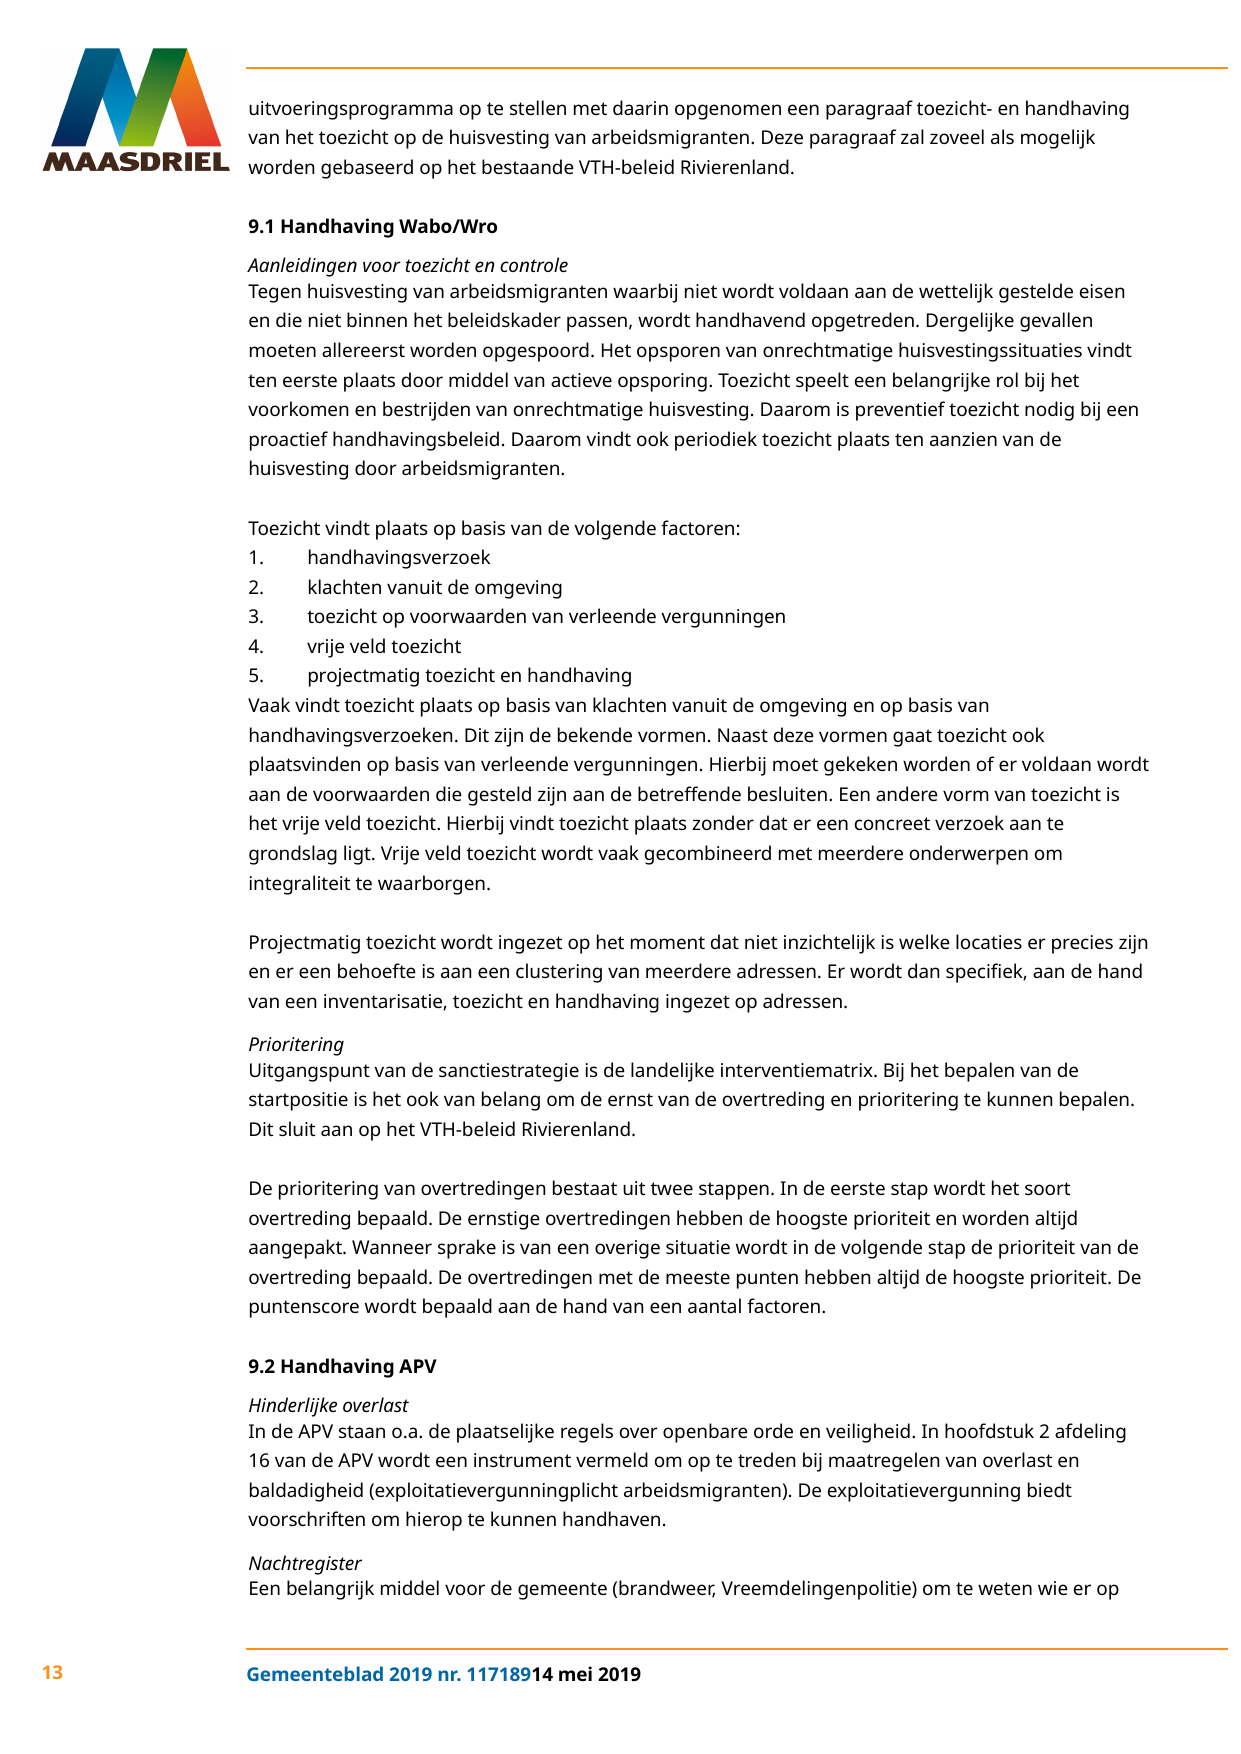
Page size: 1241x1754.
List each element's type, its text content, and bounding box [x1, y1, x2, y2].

picture [41, 47, 231, 172]
text Aanleidingen voor toezicht en controle [248, 252, 1152, 278]
list toezicht op voorwaarden van verleende vergunningen [248, 603, 1152, 629]
text Uitgangspunt van de sanctiestrategie is de landelijke interventiematrix. Bij het bepalen van de startpositie is het ook van belang om de ernst van de overtreding en prioritering te kunnen bepalen. Dit sluit aan op het VTH-beleid Rivierenland. [248, 1057, 1152, 1142]
list klachten vanuit de omgeving [248, 574, 1152, 600]
text In de APV staan o.a. de plaatselijke regels over openbare orde en veiligheid. In hoofdstuk 2 afdeling 16 van de APV wordt een instrument vermeld om op te treden bij maatregelen van overlast en baldadigheid (exploitatievergunningplicht arbeidsmigranten). De exploitatievergunning biedt voorschriften om hierop te kunnen handhaven. [248, 1418, 1152, 1532]
text 9.2 Handhaving APV [248, 1353, 1152, 1378]
text Prioritering [248, 1031, 1152, 1057]
text Projectmatig toezicht wordt ingezet op het moment dat niet inzichtelijk is welke locaties er precies zijn en er een behoefte is aan een clustering van meerdere adressen. Er wordt dan specifiek, aan de hand van een inventarisatie, toezicht en handhaving ingezet op adressen. [248, 929, 1152, 1014]
text Een belangrijk middel voor de gemeente (brandweer, Vreemdelingenpolitie) om te weten wie er op [248, 1575, 1152, 1601]
text Nachtregister [248, 1550, 1152, 1575]
list vrije veld toezicht [248, 633, 1152, 659]
text uitvoeringsprogramma op te stellen met daarin opgenomen een paragraaf toezicht- en handhaving van het toezicht op de huisvesting van arbeidsmigranten. Deze paragraaf zal zoveel als mogelijk worden gebaseerd op het bestaande VTH-beleid Rivierenland. [248, 95, 1152, 180]
list projectmatig toezicht en handhaving [248, 663, 1152, 688]
text Vaak vindt toezicht plaats op basis van klachten vanuit de omgeving en op basis van handhavingsverzoeken. Dit zijn de bekende vormen. Naast deze vormen gaat toezicht ook plaatsvinden op basis van verleende vergunningen. Hierbij moet gekeken worden of er voldaan wordt aan de voorwaarden die gesteld zijn aan de betreffende besluiten. Een andere vorm van toezicht is het vrije veld toezicht. Hierbij vindt toezicht plaats zonder dat er een concreet verzoek aan te grondslag ligt. Vrije veld toezicht wordt vaak gecombineerd met meerdere onderwerpen om integraliteit te waarborgen. [248, 692, 1152, 896]
text Hinderlijke overlast [248, 1392, 1152, 1418]
list handhavingsverzoek [248, 544, 1152, 570]
text De prioritering van overtredingen bestaat uit twee stappen. In de eerste stap wordt het soort overtreding bepaald. De ernstige overtredingen hebben de hoogste prioriteit en worden altijd aangepakt. Wanneer sprake is van een overige situatie wordt in de volgende stap de prioriteit van de overtreding bepaald. De overtredingen met de meeste punten hebben altijd de hoogste prioriteit. De puntenscore wordt bepaald aan de hand van een aantal factoren. [248, 1175, 1152, 1319]
text 9.1 Handhaving Wabo/Wro [248, 213, 1152, 239]
text Tegen huisvesting van arbeidsmigranten waarbij niet wordt voldaan aan de wettelijk gestelde eisen en die niet binnen het beleidskader passen, wordt handhavend opgetreden. Dergelijke gevallen moeten allereerst worden opgespoord. Het opsporen van onrechtmatige huisvestingssituaties vindt ten eerste plaats door middel van actieve opsporing. Toezicht speelt een belangrijke rol bij het voorkomen en bestrijden van onrechtmatige huisvesting. Daarom is preventief toezicht nodig bij een proactief handhavingsbeleid. Daarom vindt ook periodiek toezicht plaats ten aanzien van de huisvesting door arbeidsmigranten. [248, 278, 1152, 481]
text Toezicht vindt plaats op basis van de volgende factoren: [248, 515, 1152, 541]
